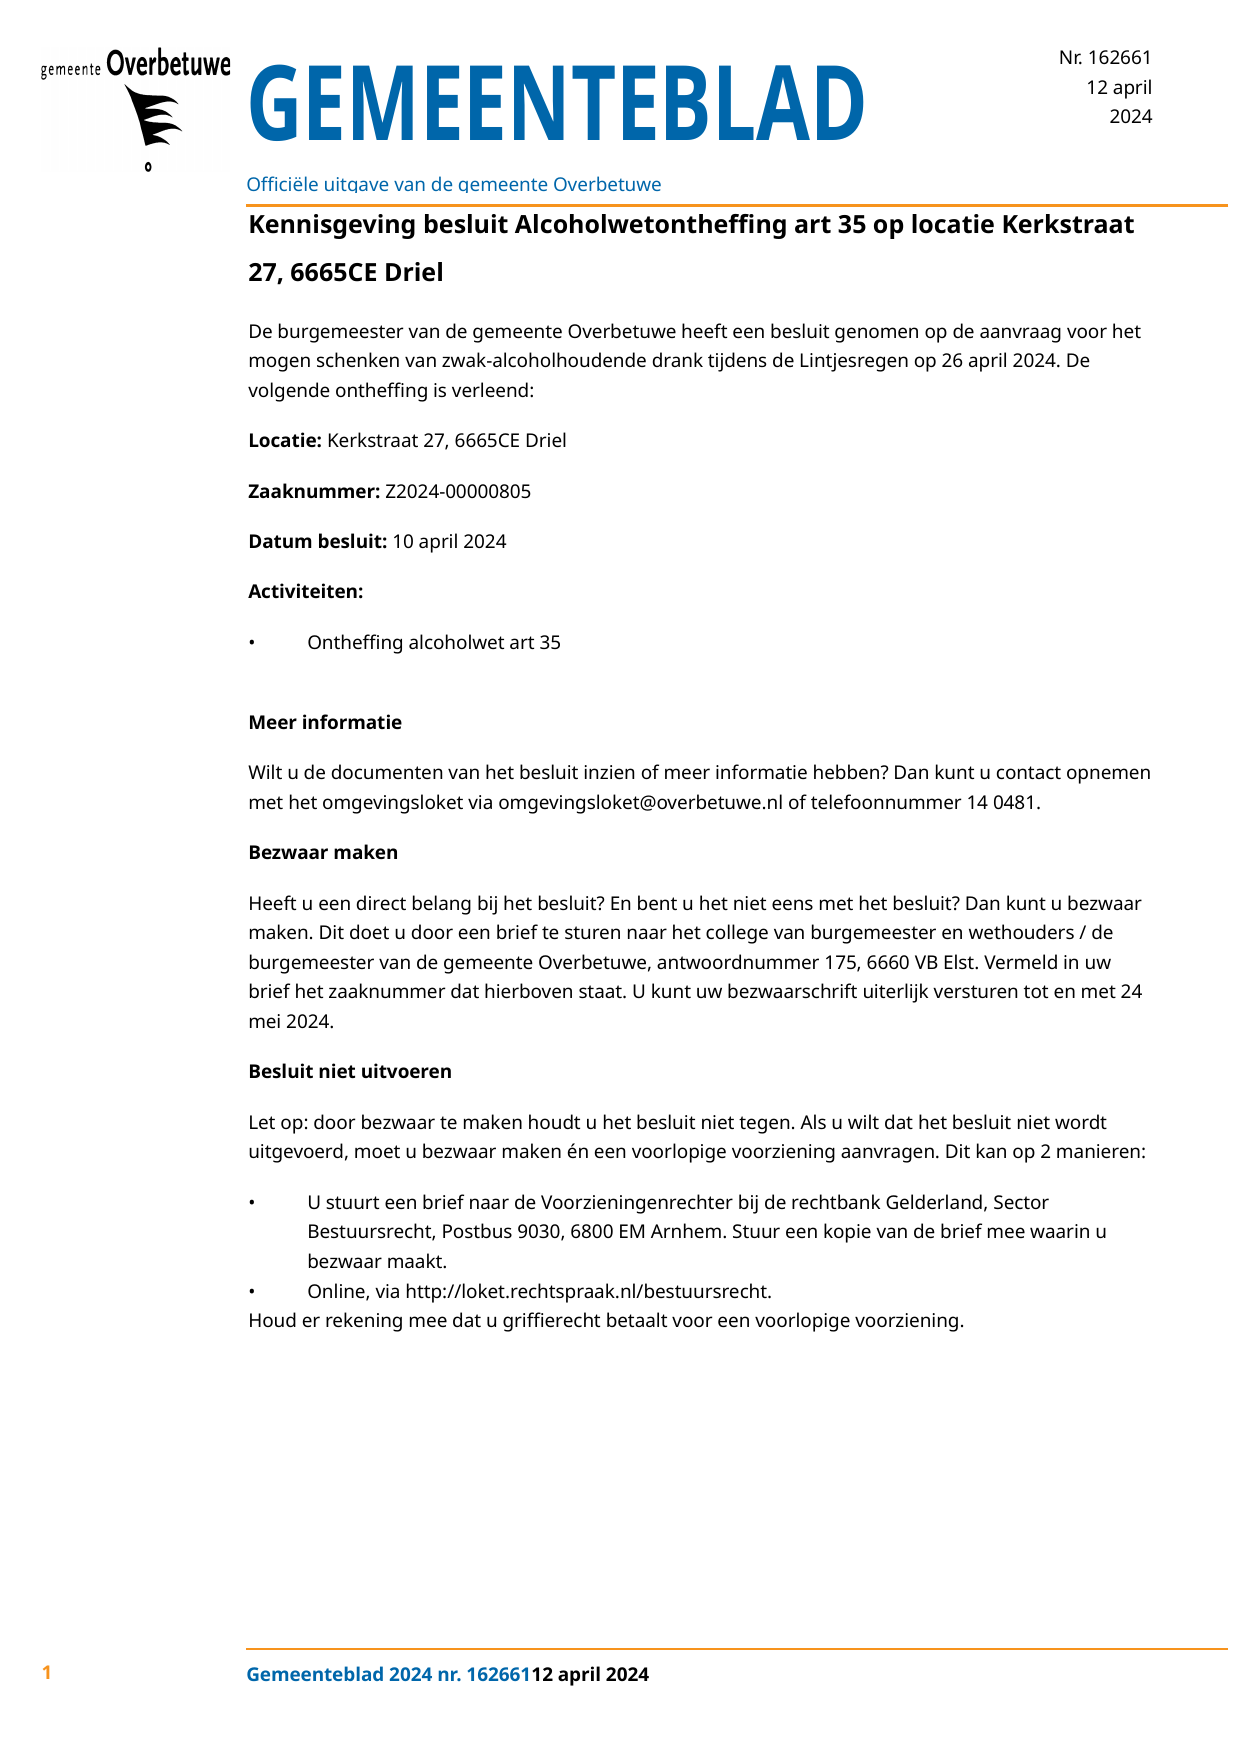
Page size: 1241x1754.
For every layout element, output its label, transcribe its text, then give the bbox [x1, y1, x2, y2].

text Datum besluit: 10 april 2024 [248, 528, 1152, 554]
list Ontheffing alcoholwet art 35 [248, 629, 1152, 655]
text Houd er rekening mee dat u griffierecht betaalt voor een voorlopige voorziening. [248, 1307, 1152, 1333]
list U stuurt een brief naar de Voorzieningenrechter bij de rechtbank Gelderland, Sector Bestuursrecht, Postbus 9030, 6800 EM Arnhem. Stuur een kopie van de brief mee waarin u bezwaar maakt. [248, 1189, 1152, 1274]
picture [41, 47, 231, 172]
list Online, via http://loket.rechtspraak.nl/bestuursrecht. [248, 1278, 1152, 1304]
text Besluit niet uitvoeren [248, 1059, 1152, 1084]
text Heeft u een direct belang bij het besluit? En bent u het niet eens met het besluit? Dan kunt u bezwaar maken. Dit doet u door een brief te sturen naar het college van burgemeester en wethouders / de burgemeester van de gemeente Overbetuwe, antwoordnummer 175, 6660 VB Elst. Vermeld in uw brief het zaaknummer dat hierboven staat. U kunt uw bezwaarschrift uiterlijk versturen tot en met 24 mei 2024. [248, 890, 1152, 1034]
text Let op: door bezwaar te maken houdt u het besluit niet tegen. Als u wilt dat het besluit niet wordt uitgevoerd, moet u bezwaar maken én een voorlopige voorziening aanvragen. Dit kan op 2 manieren: [248, 1109, 1152, 1164]
text Bezwaar maken [248, 839, 1152, 865]
text Zaaknummer: Z2024-00000805 [248, 478, 1152, 504]
text Meer informatie [248, 709, 1152, 735]
text Wilt u de documenten van het besluit inzien of meer informatie hebben? Dan kunt u contact opnemen met het omgevingsloket via omgevingsloket@overbetuwe.nl of telefoonnummer 14 0481. [248, 759, 1152, 815]
text De burgemeester van de gemeente Overbetuwe heeft een besluit genomen op de aanvraag voor het mogen schenken van zwak-alcoholhoudende drank tijdens de Lintjesregen op 26 april 2024. De volgende ontheffing is verleend: [248, 318, 1152, 403]
text Locatie: Kerkstraat 27, 6665CE Driel [248, 427, 1152, 453]
text Activiteiten: [248, 579, 1152, 604]
text Kennisgeving besluit Alcoholwetontheffing art 35 op locatie Kerkstraat 27, 6665CE Driel [248, 207, 1152, 288]
